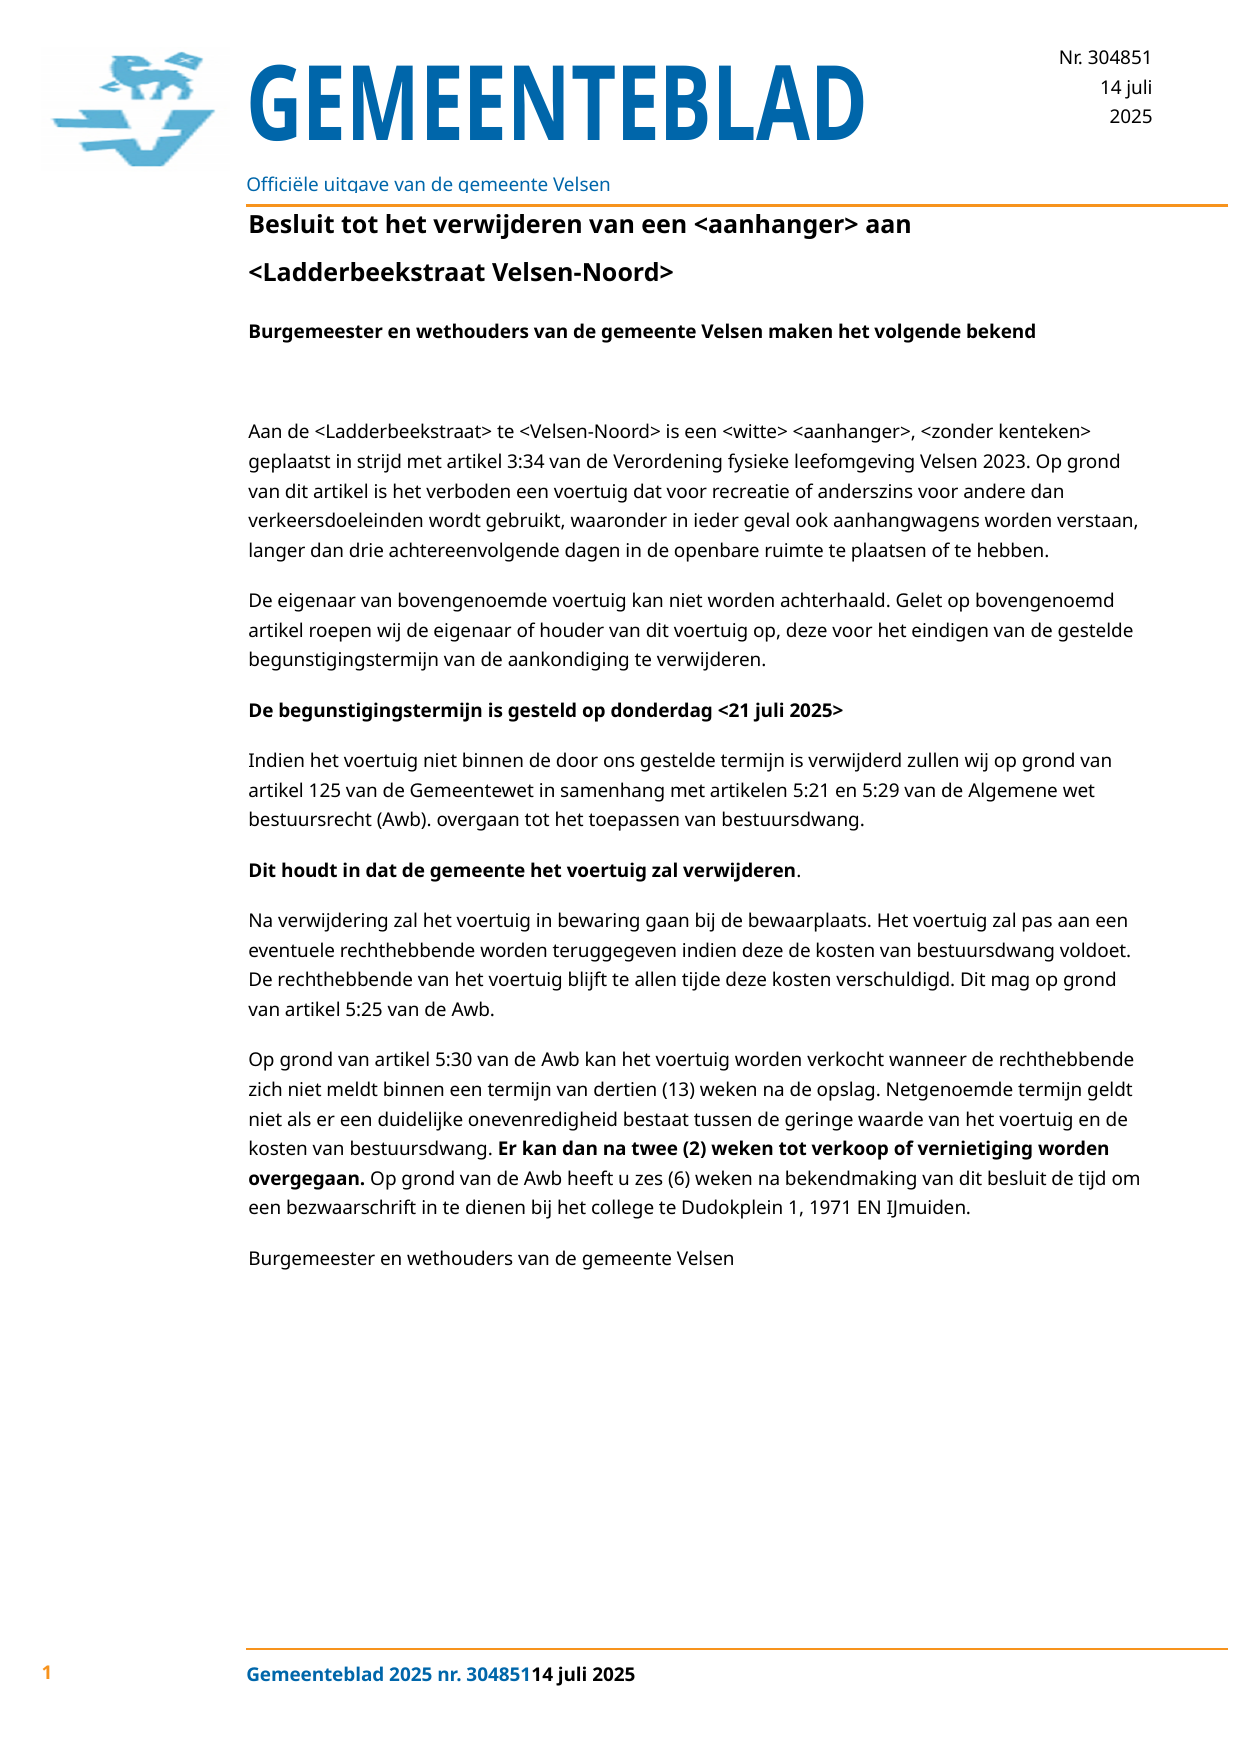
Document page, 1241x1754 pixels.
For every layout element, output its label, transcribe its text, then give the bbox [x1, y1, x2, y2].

text Burgemeester en wethouders van de gemeente Velsen maken het volgende bekend [248, 318, 1152, 344]
text De begunstigingstermijn is gesteld op donderdag <21 juli 2025> [248, 697, 1152, 723]
text Aan de <Ladderbeekstraat> te <Velsen-Noord> is een <witte> <aanhanger>, <zonder kenteken> geplaatst in strijd met artikel 3:34 van de Verordening fysieke leefomgeving Velsen 2023. Op grond van dit artikel is het verboden een voertuig dat voor recreatie of anderszins voor andere dan verkeersdoeleinden wordt gebruikt, waaronder in ieder geval ook aanhangwagens worden verstaan, langer dan drie achtereenvolgende dagen in de openbare ruimte te plaatsen of te hebben. [248, 419, 1152, 563]
text Na verwijdering zal het voertuig in bewaring gaan bij de bewaarplaats. Het voertuig zal pas aan een eventuele rechthebbende worden teruggegeven indien deze de kosten van bestuursdwang voldoet. De rechthebbende van het voertuig blijft te allen tijde deze kosten verschuldigd. Dit mag op grond van artikel 5:25 van de Awb. [248, 907, 1152, 1022]
text Besluit tot het verwijderen van een <aanhanger> aan <Ladderbeekstraat Velsen-Noord> [248, 207, 1152, 288]
text Burgemeester en wethouders van de gemeente Velsen [248, 1245, 1152, 1271]
text Dit houdt in dat de gemeente het voertuig zal verwijderen. [248, 857, 1152, 883]
picture [41, 47, 231, 172]
text De eigenaar van bovengenoemde voertuig kan niet worden achterhaald. Gelet op bovengenoemd artikel roepen wij de eigenaar of houder van dit voertuig op, deze voor het eindigen van de gestelde begunstigingstermijn van de aankondiging te verwijderen. [248, 587, 1152, 672]
text Indien het voertuig niet binnen de door ons gestelde termijn is verwijderd zullen wij op grond van artikel 125 van de Gemeentewet in samenhang met artikelen 5:21 en 5:29 van de Algemene wet bestuursrecht (Awb). overgaan tot het toepassen van bestuursdwang. [248, 747, 1152, 832]
text Op grond van artikel 5:30 van de Awb kan het voertuig worden verkocht wanneer de rechthebbende zich niet meldt binnen een termijn van dertien (13) weken na de opslag. Netgenoemde termijn geldt niet als er een duidelijke onevenredigheid bestaat tussen de geringe waarde van het voertuig en de kosten van bestuursdwang. Er kan dan na twee (2) weken tot verkoop of vernietiging worden overgegaan. Op grond van de Awb heeft u zes (6) weken na bekendmaking van dit besluit de tijd om een bezwaarschrift in te dienen bij het college te Dudokplein 1, 1971 EN IJmuiden. [248, 1047, 1152, 1220]
